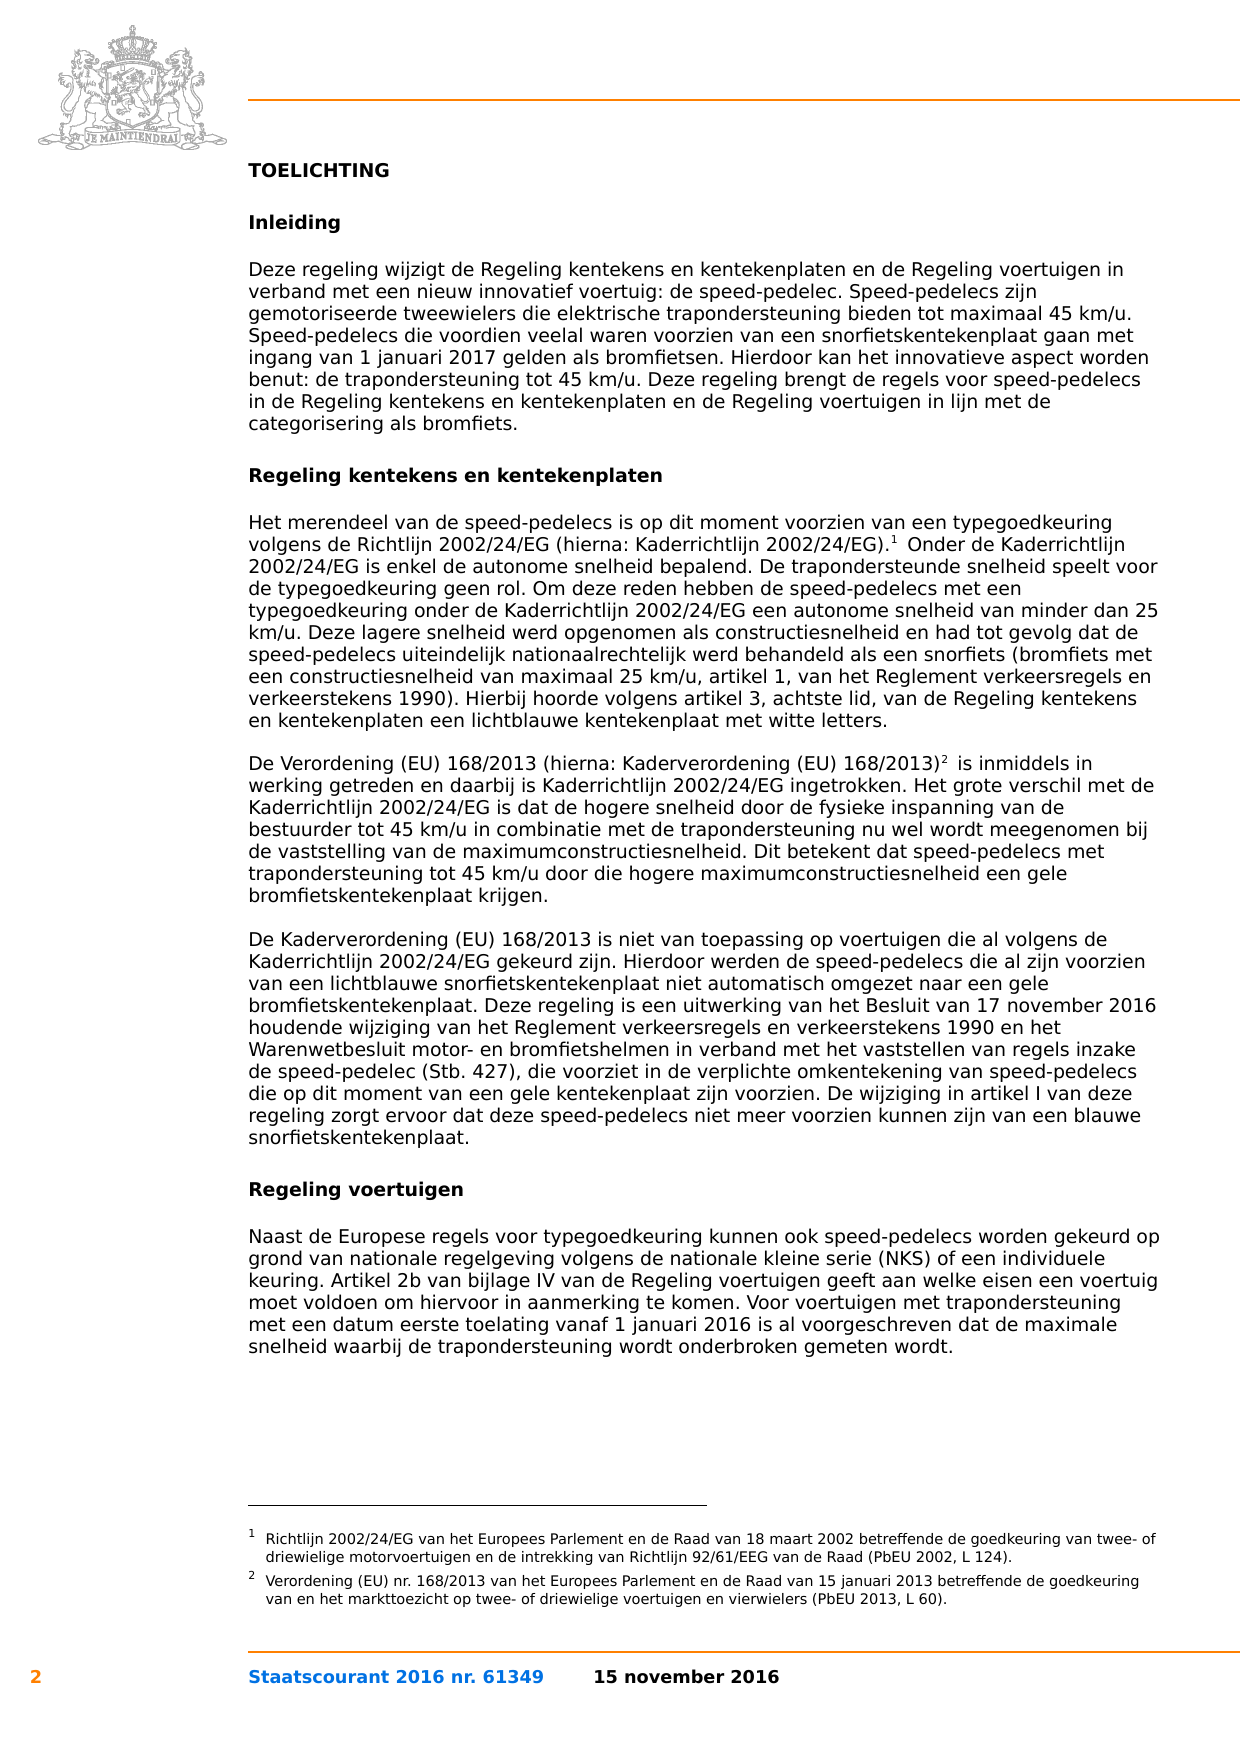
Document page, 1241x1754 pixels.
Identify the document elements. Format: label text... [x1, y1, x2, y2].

text De Kaderverordening (EU) 168/2013 is niet van toepassing op voertuigen die al volgens de Kaderrichtlijn 2002/24/EG gekeurd zijn. Hierdoor werden de speed-pedelecs die al zijn voorzien van een lichtblauwe snorfietskentekenplaat niet automatisch omgezet naar een gele bromfietskentekenplaat. Deze regeling is een uitwerking van het Besluit van 17 november 2016 houdende wijziging van het Reglement verkeersregels en verkeerstekens 1990 en het Warenwetbesluit motor- en bromfietshelmen in verband met het vaststellen van regels inzake de speed-pedelec (Stb. 427), die voorziet in de verplichte omkentekening van speed-pedelecs die op dit moment van een gele kentekenplaat zijn voorzien. De wijziging in artikel I van deze regeling zorgt ervoor dat deze speed-pedelecs niet meer voorzien kunnen zijn van een blauwe snorfietskentekenplaat. [248, 929, 1163, 1149]
subtitle Regeling voertuigen [248, 1179, 1163, 1201]
text Richtlijn 2002/24/EG van het Europees Parlement en de Raad van 18 maart 2002 betreffende de goedkeuring van twee- of driewielige motorvoertuigen en de intrekking van Richtlijn 92/61/EEG van de Raad (PbEU 2002, L 124). [248, 1527, 1163, 1566]
subtitle TOELICHTING [248, 160, 1163, 182]
picture [38, 25, 227, 150]
text Verordening (EU) nr. 168/2013 van het Europees Parlement en de Raad van 15 januari 2013 betreffende de goedkeuring van en het markttoezicht op twee- of driewielige voertuigen en vierwielers (PbEU 2013, L 60). [248, 1569, 1163, 1608]
text Het merendeel van de speed-pedelecs is op dit moment voorzien van een typegoedkeuring volgens de Richtlijn 2002/24/EG (hierna: Kaderrichtlijn 2002/24/EG). Onder de Kaderrichtlijn 2002/24/EG is enkel de autonome snelheid bepalend. De trapondersteunde snelheid speelt voor de typegoedkeuring geen rol. Om deze reden hebben de speed-pedelecs met een typegoedkeuring onder de Kaderrichtlijn 2002/24/EG een autonome snelheid van minder dan 25 km/u. Deze lagere snelheid werd opgenomen als constructiesnelheid en had tot gevolg dat de speed-pedelecs uiteindelijk nationaalrechtelijk werd behandeld als een snorfiets (bromfiets met een constructiesnelheid van maximaal 25 km/u, artikel 1, van het Reglement verkeersregels en verkeerstekens 1990). Hierbij hoorde volgens artikel 3, achtste lid, van de Regeling kentekens en kentekenplaten een lichtblauwe kentekenplaat met witte letters. [248, 512, 1163, 731]
text De Verordening (EU) 168/2013 (hierna: Kaderverordening (EU) 168/2013) is inmiddels in werking getreden en daarbij is Kaderrichtlijn 2002/24/EG ingetrokken. Het grote verschil met de Kaderrichtlijn 2002/24/EG is dat de hogere snelheid door de fysieke inspanning van de bestuurder tot 45 km/u in combinatie met de trapondersteuning nu wel wordt meegenomen bij de vaststelling van de maximumconstructiesnelheid. Dit betekent dat speed-pedelecs met trapondersteuning tot 45 km/u door die hogere maximumconstructiesnelheid een gele bromfietskentekenplaat krijgen. [248, 753, 1163, 907]
text Naast de Europese regels voor typegoedkeuring kunnen ook speed-pedelecs worden gekeurd op grond van nationale regelgeving volgens de nationale kleine serie (NKS) of een individuele keuring. Artikel 2b van bijlage IV van de Regeling voertuigen geeft aan welke eisen een voertuig moet voldoen om hiervoor in aanmerking te komen. Voor voertuigen met trapondersteuning met een datum eerste toelating vanaf 1 januari 2016 is al voorgeschreven dat de maximale snelheid waarbij de trapondersteuning wordt onderbroken gemeten wordt. [248, 1226, 1163, 1358]
subtitle Inleiding [248, 212, 1163, 234]
text Deze regeling wijzigt de Regeling kentekens en kentekenplaten en de Regeling voertuigen in verband met een nieuw innovatief voertuig: de speed-pedelec. Speed-pedelecs zijn gemotoriseerde tweewielers die elektrische trapondersteuning bieden tot maximaal 45 km/u. Speed-pedelecs die voordien veelal waren voorzien van een snorfietskentekenplaat gaan met ingang van 1 januari 2017 gelden als bromfietsen. Hierdoor kan het innovatieve aspect worden benut: de trapondersteuning tot 45 km/u. Deze regeling brengt de regels voor speed-pedelecs in de Regeling kentekens en kentekenplaten en de Regeling voertuigen in lijn met de categorisering als bromfiets. [248, 259, 1163, 435]
subtitle Regeling kentekens en kentekenplaten [248, 465, 1163, 487]
